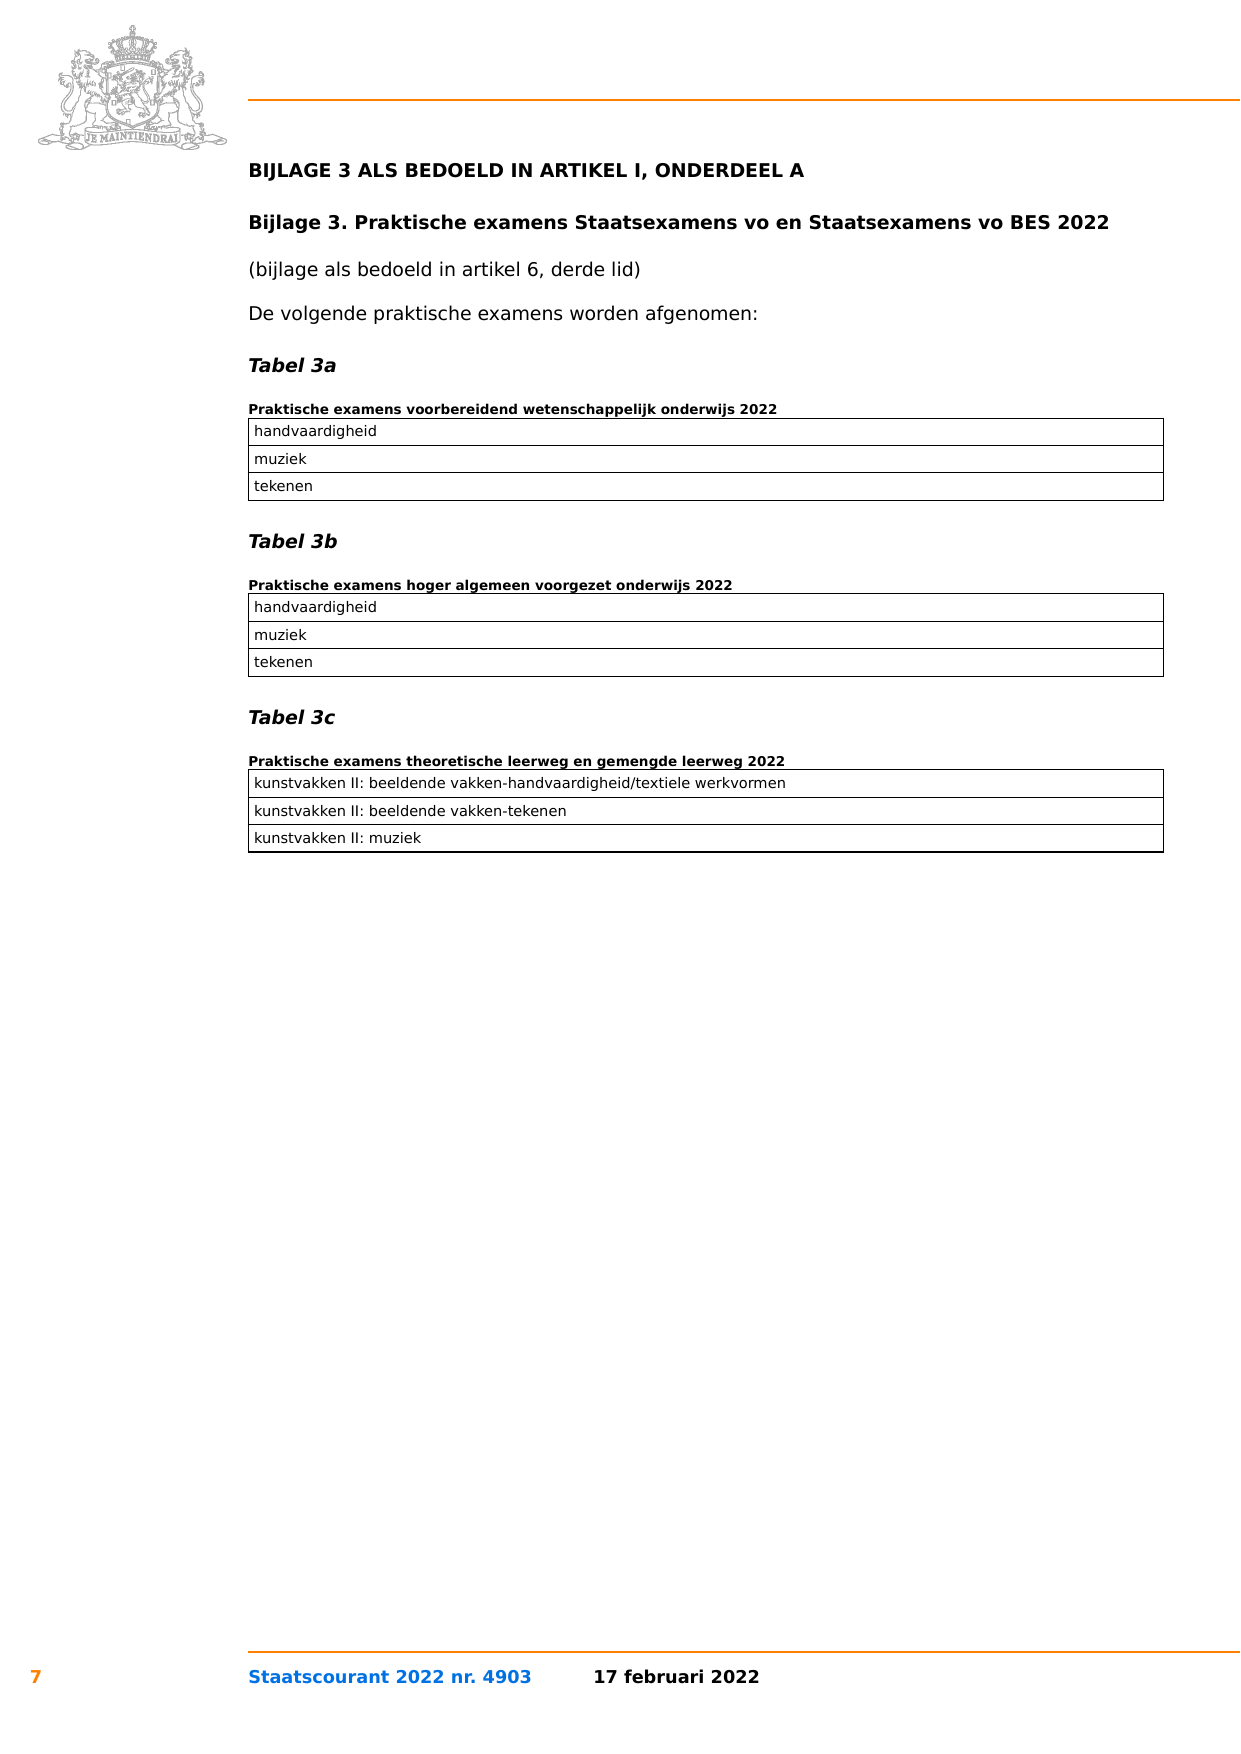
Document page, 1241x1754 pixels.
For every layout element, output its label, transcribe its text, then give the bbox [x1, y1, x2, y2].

table_header Praktische examens theoretische leerweg en gemengde leerweg 2022 [248, 754, 1163, 769]
table_cell handvaardigheid [249, 594, 1163, 621]
subtitle Tabel 3c [248, 707, 1163, 728]
table_cell kunstvakken II: muziek [249, 825, 1163, 851]
subtitle Tabel 3a [248, 355, 1163, 377]
subtitle Bijlage 3. Praktische examens Staatsexamens vo en Staatsexamens vo BES 2022 [248, 212, 1163, 234]
text De volgende praktische examens worden afgenomen: [248, 303, 1163, 325]
subtitle Tabel 3b [248, 531, 1163, 553]
table_cell tekenen [249, 473, 1163, 499]
table_cell kunstvakken II: beeldende vakken-handvaardigheid/textiele werkvormen [249, 770, 1163, 797]
table_cell kunstvakken II: beeldende vakken-tekenen [249, 798, 1163, 824]
text (bijlage als bedoeld in artikel 6, derde lid) [248, 259, 1163, 281]
table_cell muziek [249, 446, 1163, 472]
picture [38, 25, 227, 150]
table_cell tekenen [249, 649, 1163, 676]
subtitle BIJLAGE 3 ALS BEDOELD IN ARTIKEL I, ONDERDEEL A [248, 160, 1163, 182]
table_header Praktische examens hoger algemeen voorgezet onderwijs 2022 [248, 578, 1163, 593]
table_cell handvaardigheid [249, 419, 1163, 445]
table_cell muziek [249, 622, 1163, 648]
table_header Praktische examens voorbereidend wetenschappelijk onderwijs 2022 [248, 402, 1163, 417]
